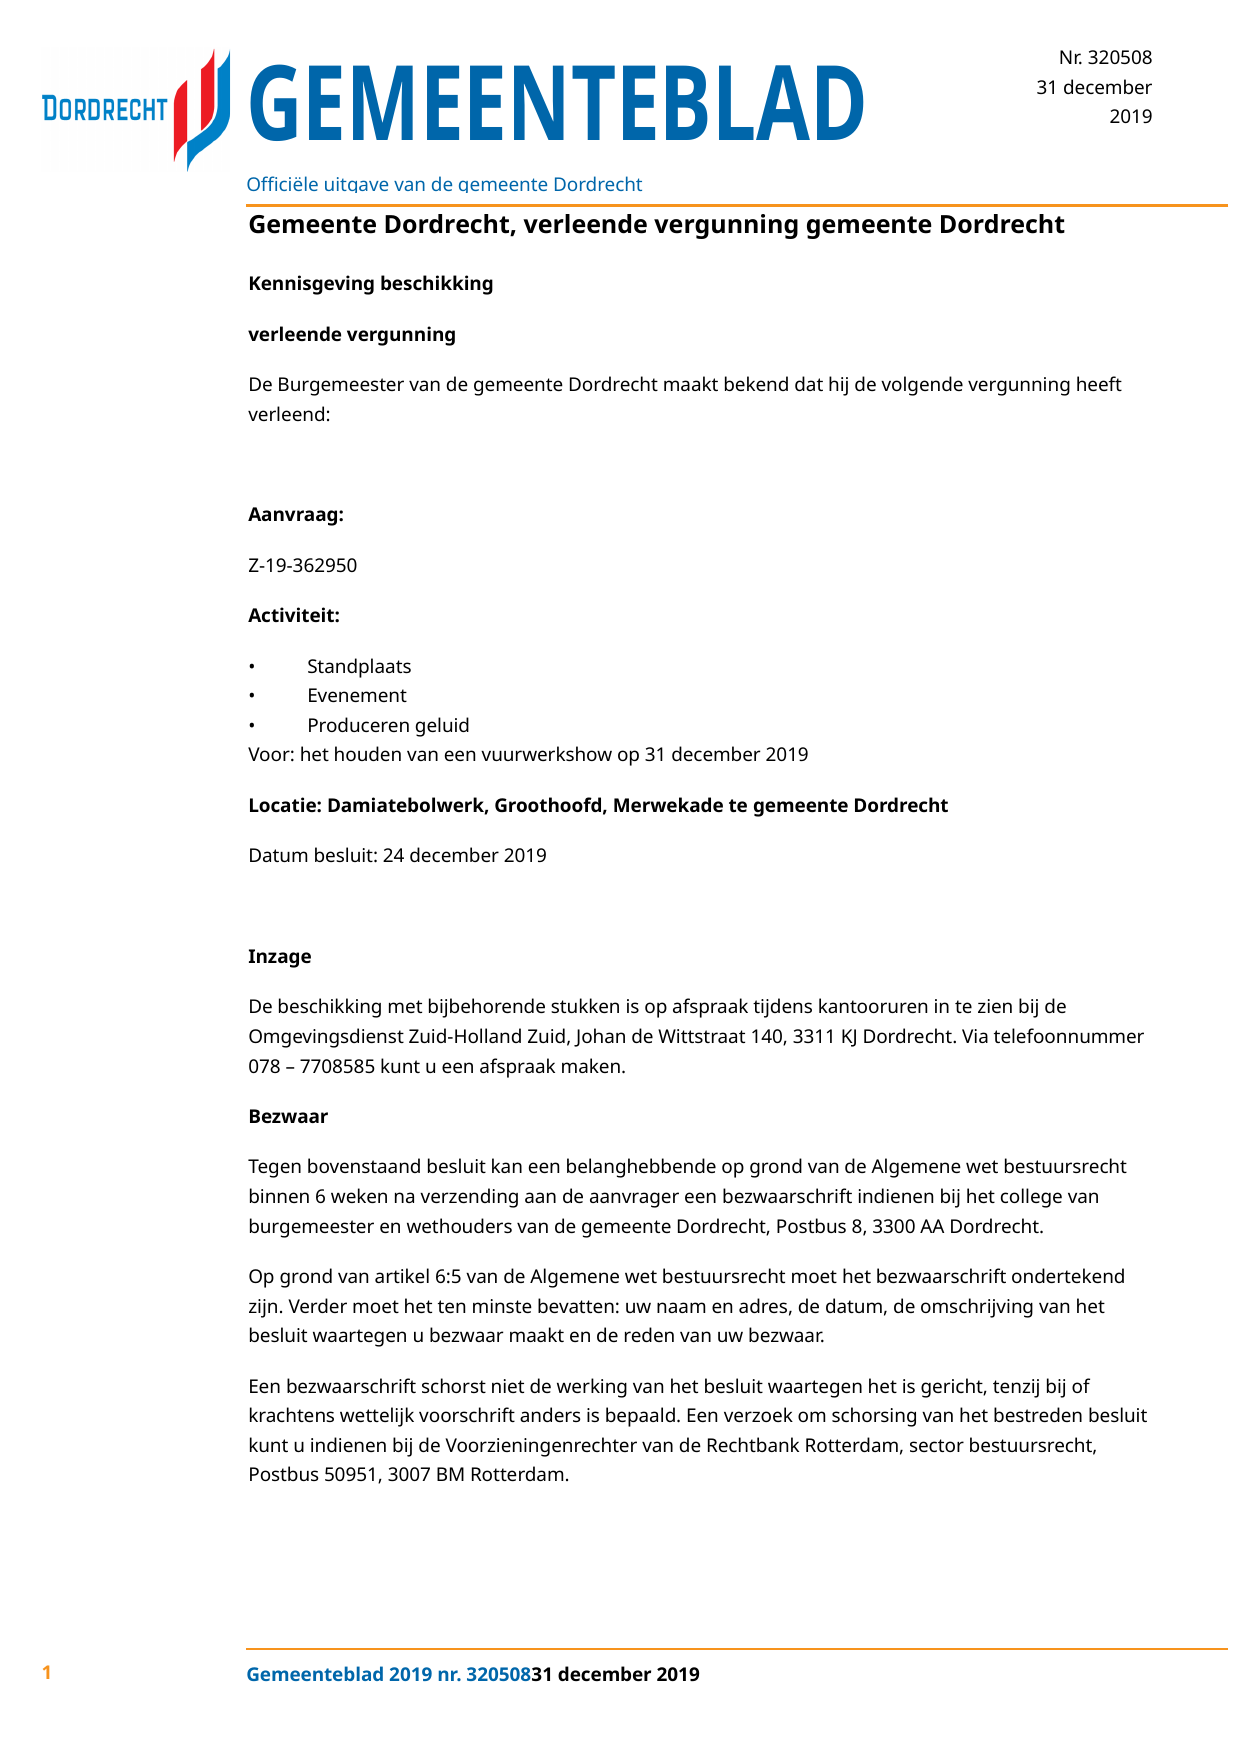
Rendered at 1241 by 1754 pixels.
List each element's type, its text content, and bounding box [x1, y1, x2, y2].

text De Burgemeester van de gemeente Dordrecht maakt bekend dat hij de volgende vergunning heeft verleend: [248, 371, 1152, 426]
text Tegen bovenstaand besluit kan een belanghebbende op grond van de Algemene wet bestuursrecht binnen 6 weken na verzending aan de aanvrager een bezwaarschrift indienen bij het college van burgemeester en wethouders van de gemeente Dordrecht, Postbus 8, 3300 AA Dordrecht. [248, 1154, 1152, 1238]
text Bezwaar [248, 1103, 1152, 1129]
text Op grond van artikel 6:5 van de Algemene wet bestuursrecht moet het bezwaarschrift ondertekend zijn. Verder moet het ten minste bevatten: uw naam en adres, de datum, de omschrijving van het besluit waartegen u bezwaar maakt en de reden van uw bezwaar. [248, 1263, 1152, 1348]
text Datum besluit: 24 december 2019 [248, 842, 1152, 868]
text Z-19-362950 [248, 552, 1152, 578]
text Inzage [248, 943, 1152, 969]
text Locatie: Damiatebolwerk, Groothoofd, Merwekade te gemeente Dordrecht [248, 792, 1152, 818]
text Een bezwaarschrift schorst niet de werking van het besluit waartegen het is gericht, tenzij bij of krachtens wettelijk voorschrift anders is bepaald. Een verzoek om schorsing van het bestreden besluit kunt u indienen bij de Voorzieningenrechter van de Rechtbank Rotterdam, sector bestuursrecht, Postbus 50951, 3007 BM Rotterdam. [248, 1373, 1152, 1487]
text Activiteit: [248, 602, 1152, 628]
text Voor: het houden van een vuurwerkshow op 31 december 2019 [248, 742, 1152, 767]
list Standplaats [248, 653, 1152, 678]
text Aanvraag: [248, 502, 1152, 527]
text Gemeente Dordrecht, verleende vergunning gemeente Dordrecht [248, 207, 1152, 241]
text verleende vergunning [248, 321, 1152, 346]
picture [41, 47, 231, 172]
list Evenement [248, 682, 1152, 708]
list Produceren geluid [248, 712, 1152, 738]
text De beschikking met bijbehorende stukken is op afspraak tijdens kantooruren in te zien bij de Omgevingsdienst Zuid-Holland Zuid, Johan de Wittstraat 140, 3311 KJ Dordrecht. Via telefoonnummer 078 – 7708585 kunt u een afspraak maken. [248, 994, 1152, 1078]
text Kennisgeving beschikking [248, 270, 1152, 296]
